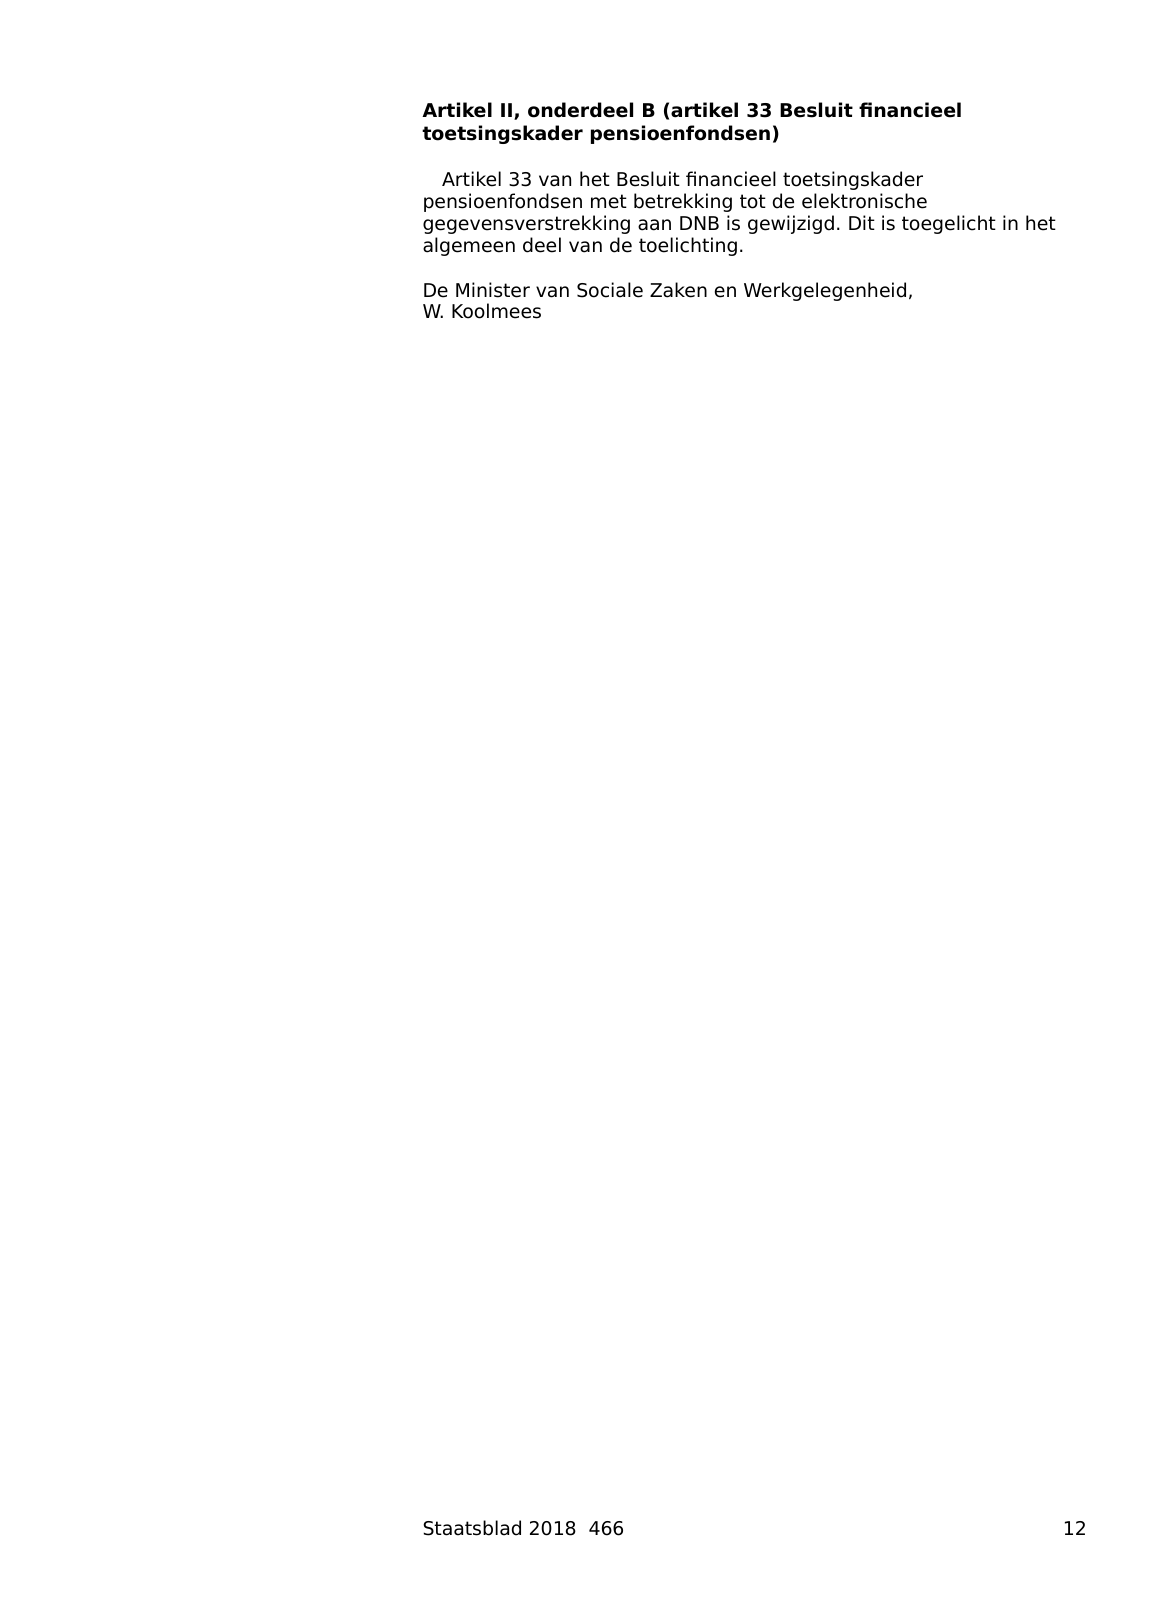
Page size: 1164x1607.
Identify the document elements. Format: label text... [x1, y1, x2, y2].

text De Minister van Sociale Zaken en Werkgelegenheid, W. Koolmees [422, 279, 1087, 323]
text Artikel 33 van het Besluit financieel toetsingskader pensioenfondsen met betrekking tot de elektronische gegevensverstrekking aan DNB is gewijzigd. Dit is toegelicht in het algemeen deel van de toelichting. [422, 169, 1087, 257]
subtitle Artikel II, onderdeel B (artikel 33 Besluit financieel toetsingskader pensioenfondsen) [422, 100, 1087, 144]
